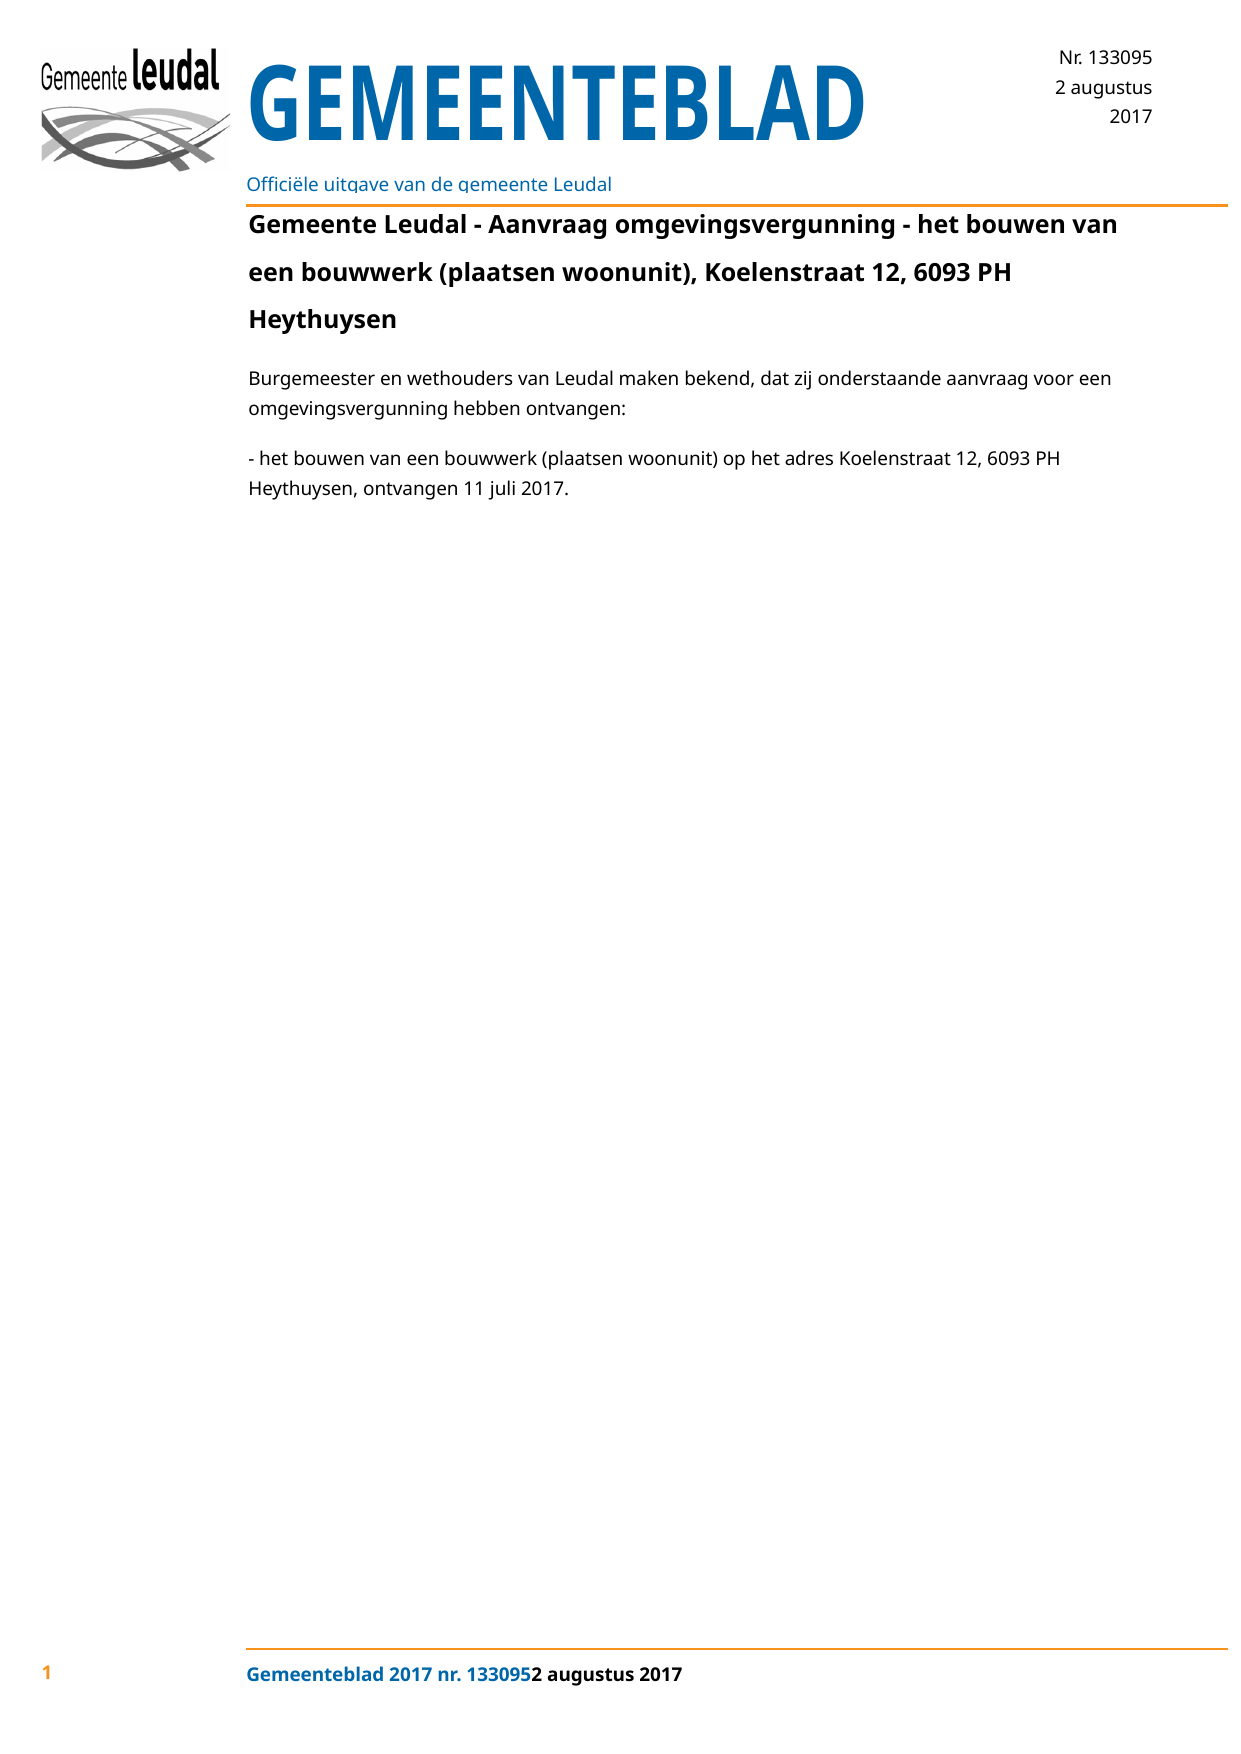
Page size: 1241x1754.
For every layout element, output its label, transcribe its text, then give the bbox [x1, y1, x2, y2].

text Burgemeester en wethouders van Leudal maken bekend, dat zij onderstaande aanvraag voor een omgevingsvergunning hebben ontvangen: [248, 366, 1152, 421]
picture [41, 47, 231, 172]
text Gemeente Leudal - Aanvraag omgevingsvergunning - het bouwen van een bouwwerk (plaatsen woonunit), Koelenstraat 12, 6093 PH Heythuysen [248, 207, 1152, 336]
text - het bouwen van een bouwwerk (plaatsen woonunit) op het adres Koelenstraat 12, 6093 PH Heythuysen, ontvangen 11 juli 2017. [248, 446, 1152, 501]
